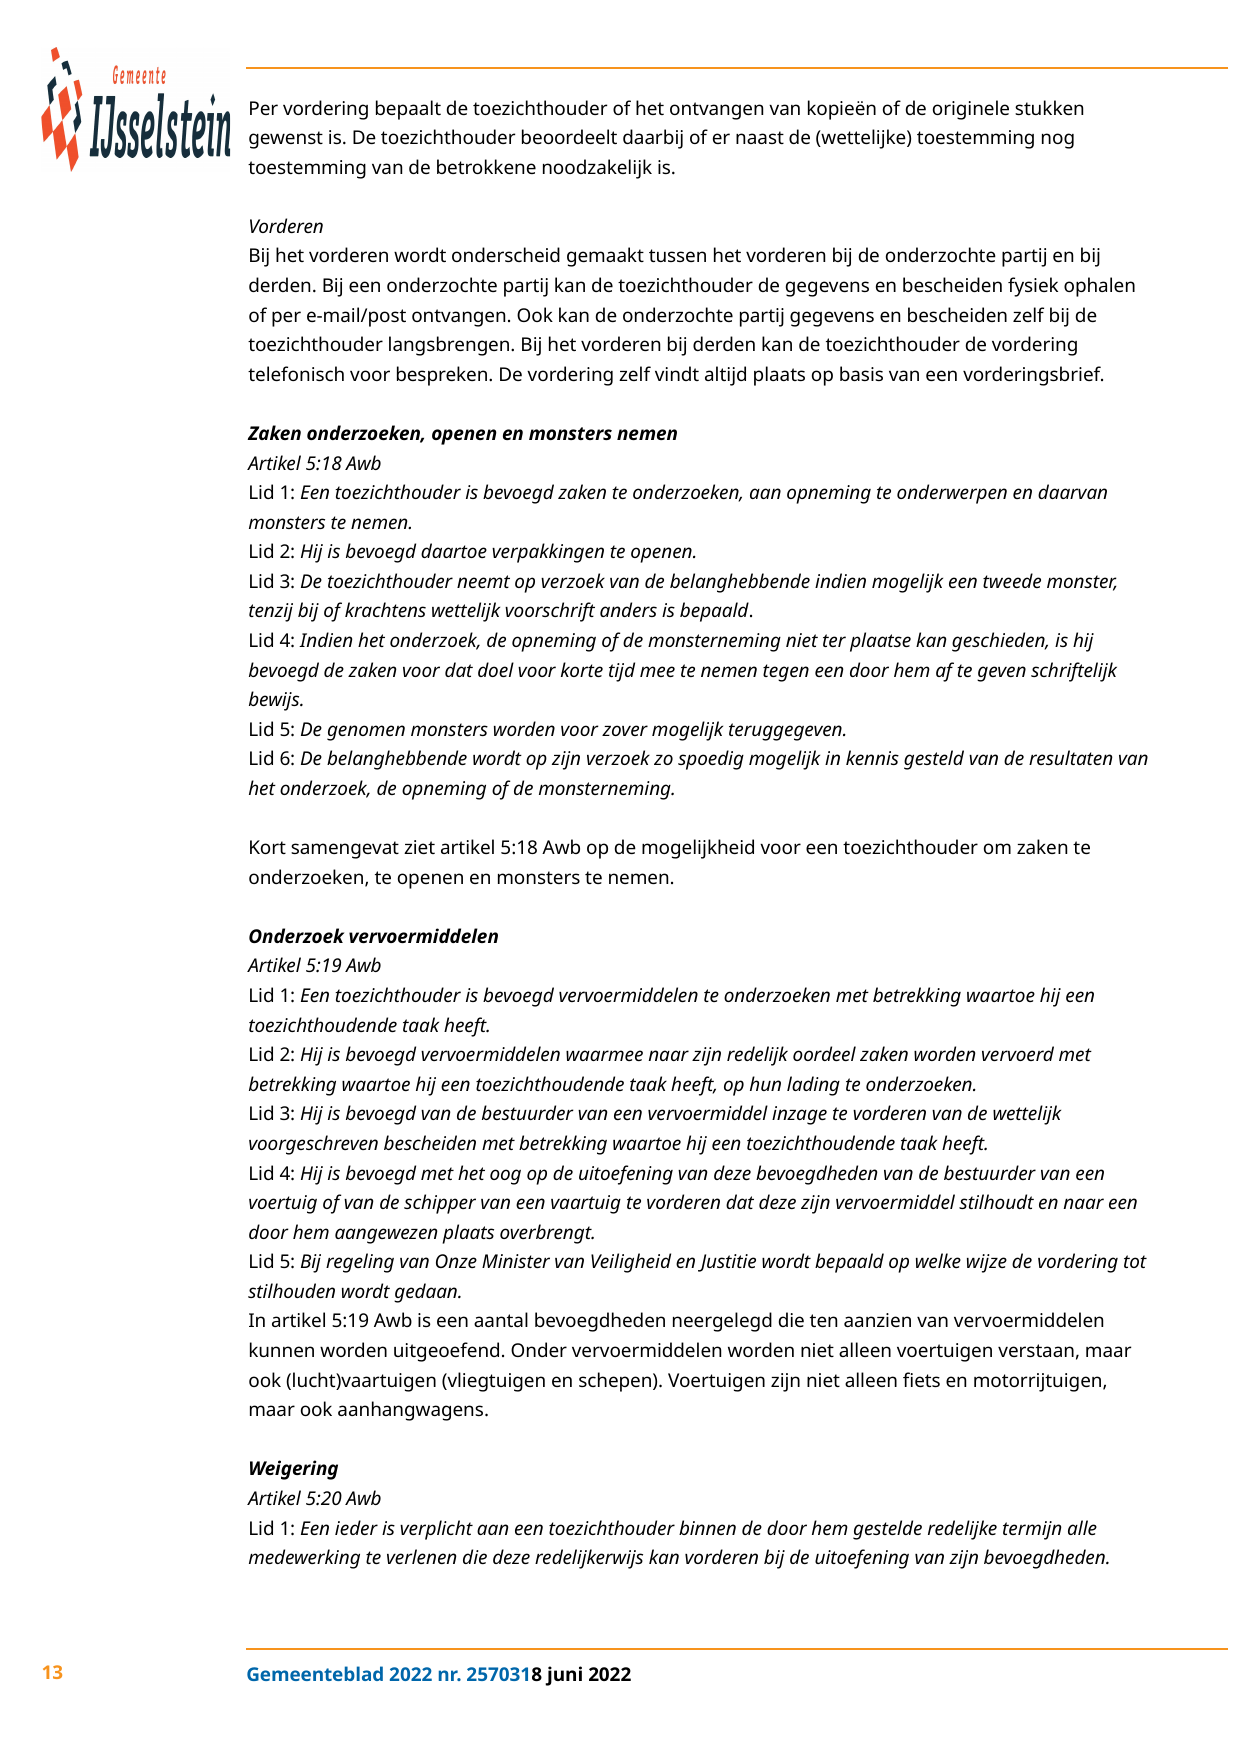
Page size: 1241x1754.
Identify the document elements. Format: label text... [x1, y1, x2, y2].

text Artikel 5:19 Awb [248, 953, 1152, 978]
text Lid 5: Bij regeling van Onze Minister van Veiligheid en Justitie wordt bepaald op welke wijze de vordering tot stilhouden wordt gedaan. [248, 1248, 1152, 1304]
text Kort samengevat ziet artikel 5:18 Awb op de mogelijkheid voor een toezichthouder om zaken te onderzoeken, te openen en monsters te nemen. [248, 834, 1152, 890]
text Weigering [248, 1456, 1152, 1481]
text Lid 2: Hij is bevoegd vervoermiddelen waarmee naar zijn redelijk oordeel zaken worden vervoerd met betrekking waartoe hij een toezichthoudende taak heeft, op hun lading te onderzoeken. [248, 1041, 1152, 1097]
text Vorderen [248, 213, 1152, 239]
text Lid 6: De belanghebbende wordt op zijn verzoek zo spoedig mogelijk in kennis gesteld van de resultaten van het onderzoek, de opneming of de monsterneming. [248, 746, 1152, 801]
text Artikel 5:18 Awb [248, 450, 1152, 476]
text Artikel 5:20 Awb [248, 1485, 1152, 1511]
text Lid 1: Een toezichthouder is bevoegd zaken te onderzoeken, aan opneming te onderwerpen en daarvan monsters te nemen. [248, 479, 1152, 535]
text Lid 3: De toezichthouder neemt op verzoek van de belanghebbende indien mogelijk een tweede monster, tenzij bij of krachtens wettelijk voorschrift anders is bepaald. [248, 568, 1152, 623]
text Onderzoek vervoermiddelen [248, 923, 1152, 949]
text Zaken onderzoeken, openen en monsters nemen [248, 420, 1152, 446]
text Lid 1: Een ieder is verplicht aan een toezichthouder binnen de door hem gestelde redelijke termijn alle medewerking te verlenen die deze redelijkerwijs kan vorderen bij de uitoefening van zijn bevoegdheden. [248, 1515, 1152, 1570]
picture [41, 47, 231, 172]
text Lid 5: De genomen monsters worden voor zover mogelijk teruggegeven. [248, 716, 1152, 742]
text Lid 4: Hij is bevoegd met het oog op de uitoefening van deze bevoegdheden van de bestuurder van een voertuig of van de schipper van een vaartuig te vorderen dat deze zijn vervoermiddel stilhoudt en naar een door hem aangewezen plaats overbrengt. [248, 1160, 1152, 1245]
text Lid 3: Hij is bevoegd van de bestuurder van een vervoermiddel inzage te vorderen van de wettelijk voorgeschreven bescheiden met betrekking waartoe hij een toezichthoudende taak heeft. [248, 1101, 1152, 1156]
text Lid 4: Indien het onderzoek, de opneming of de monsterneming niet ter plaatse kan geschieden, is hij bevoegd de zaken voor dat doel voor korte tijd mee te nemen tegen een door hem af te geven schriftelijk bewijs. [248, 627, 1152, 712]
text Lid 1: Een toezichthouder is bevoegd vervoermiddelen te onderzoeken met betrekking waartoe hij een toezichthoudende taak heeft. [248, 982, 1152, 1038]
text Per vordering bepaalt de toezichthouder of het ontvangen van kopieën of de originele stukken gewenst is. De toezichthouder beoordeelt daarbij of er naast de (wettelijke) toestemming nog toestemming van de betrokkene noodzakelijk is. [248, 95, 1152, 180]
text In artikel 5:19 Awb is een aantal bevoegdheden neergelegd die ten aanzien van vervoermiddelen kunnen worden uitgeoefend. Onder vervoermiddelen worden niet alleen voertuigen verstaan, maar ook (lucht)vaartuigen (vliegtuigen en schepen). Voertuigen zijn niet alleen fiets en motorrijtuigen, maar ook aanhangwagens. [248, 1308, 1152, 1422]
text Bij het vorderen wordt onderscheid gemaakt tussen het vorderen bij de onderzochte partij en bij derden. Bij een onderzochte partij kan de toezichthouder de gegevens en bescheiden fysiek ophalen of per e-mail/post ontvangen. Ook kan de onderzochte partij gegevens en bescheiden zelf bij de toezichthouder langsbrengen. Bij het vorderen bij derden kan de toezichthouder de vordering telefonisch voor bespreken. De vordering zelf vindt altijd plaats op basis van een vorderingsbrief. [248, 243, 1152, 387]
text Lid 2: Hij is bevoegd daartoe verpakkingen te openen. [248, 538, 1152, 564]
